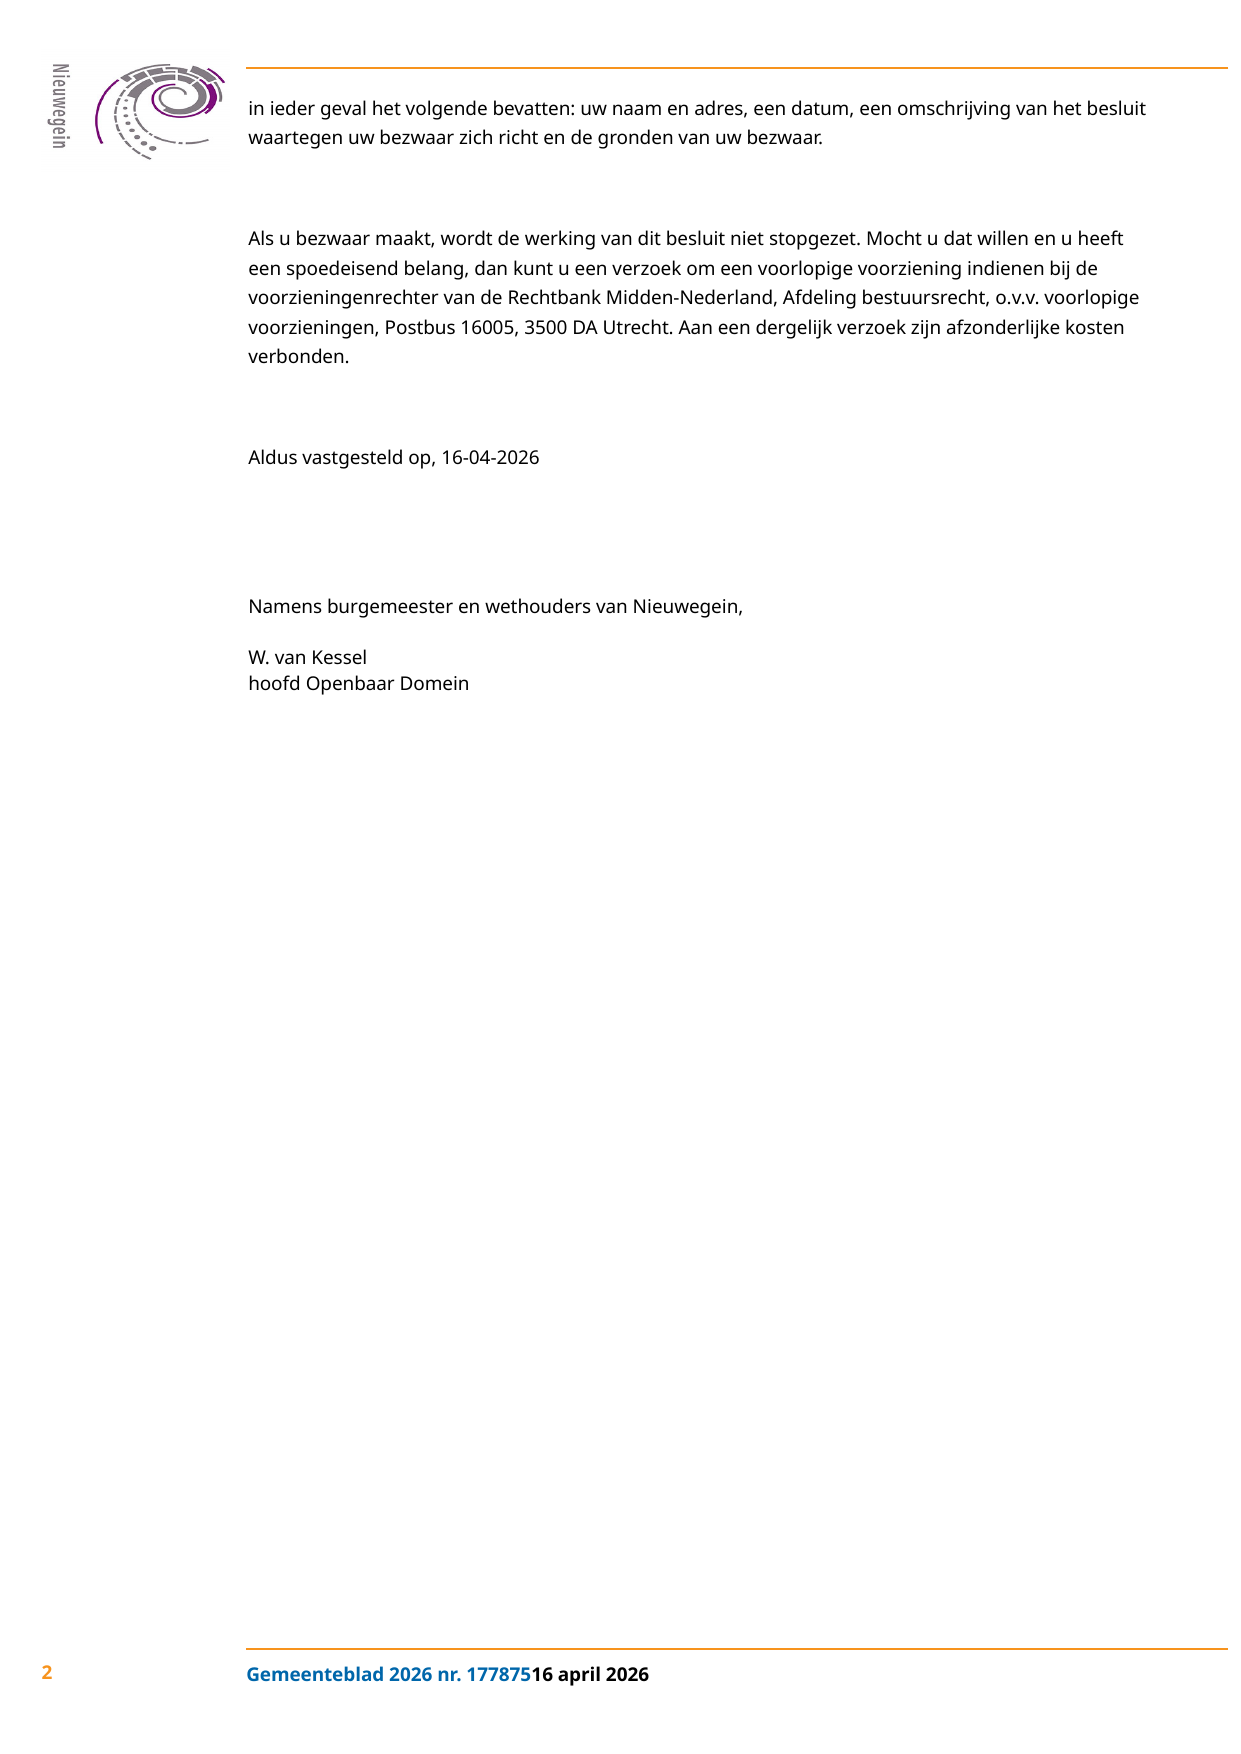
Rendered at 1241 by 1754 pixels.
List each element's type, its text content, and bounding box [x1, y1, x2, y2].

picture [41, 47, 231, 172]
text Namens burgemeester en wethouders van Nieuwegein, [248, 593, 1152, 619]
text Aldus vastgesteld op, 16-04-2026 [248, 444, 1152, 470]
text W. van Kessel [248, 644, 1152, 670]
text in ieder geval het volgende bevatten: uw naam en adres, een datum, een omschrijving van het besluit waartegen uw bezwaar zich richt en de gronden van uw bezwaar. [248, 95, 1152, 150]
text hoofd Openbaar Domein [248, 670, 1152, 696]
text Als u bezwaar maakt, wordt de werking van dit besluit niet stopgezet. Mocht u dat willen en u heeft een spoedeisend belang, dan kunt u een verzoek om een voorlopige voorziening indienen bij de voorzieningenrechter van de Rechtbank Midden-Nederland, Afdeling bestuursrecht, o.v.v. voorlopige voorzieningen, Postbus 16005, 3500 DA Utrecht. Aan een dergelijk verzoek zijn afzonderlijke kosten verbonden. [248, 225, 1152, 369]
